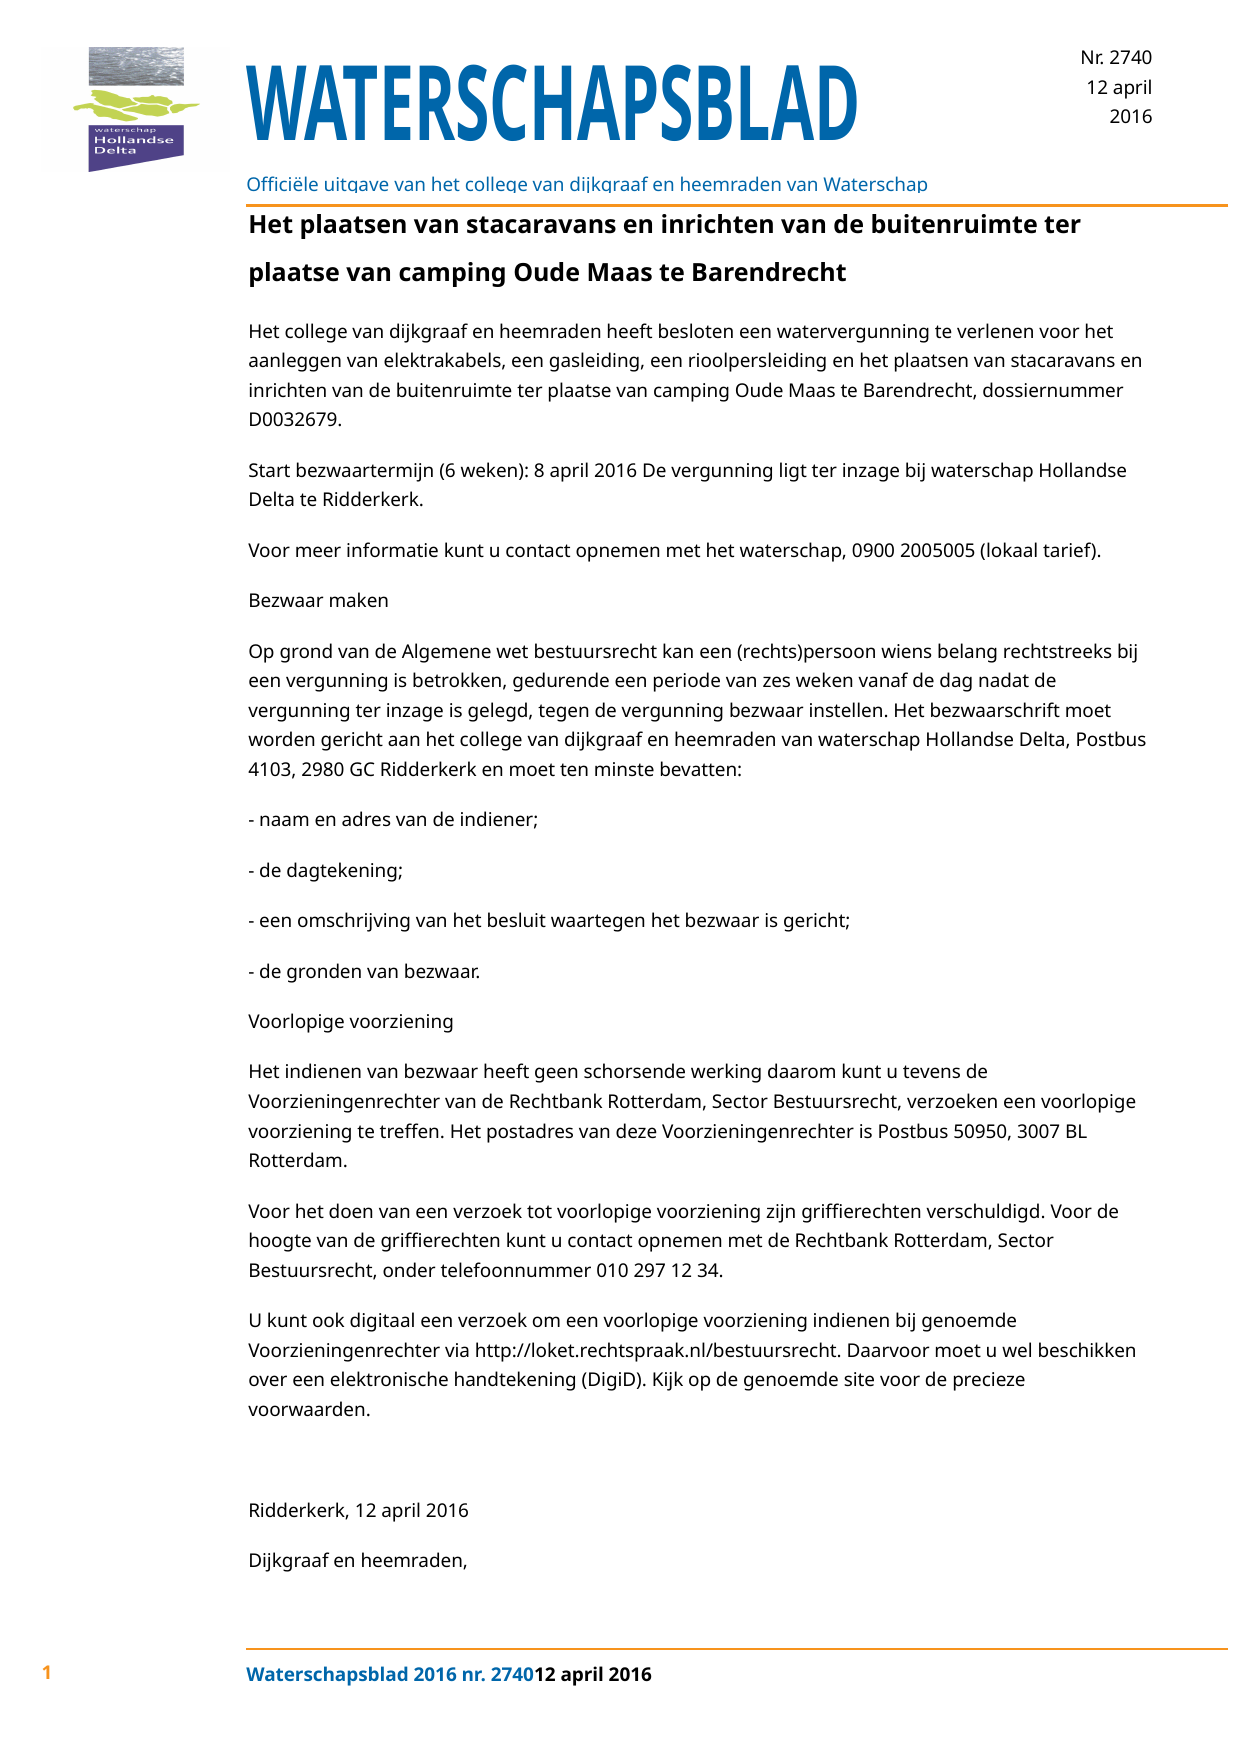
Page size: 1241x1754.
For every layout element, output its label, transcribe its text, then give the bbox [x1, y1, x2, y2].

text Start bezwaartermijn (6 weken): 8 april 2016 De vergunning ligt ter inzage bij waterschap Hollandse Delta te Ridderkerk. [248, 457, 1152, 512]
text Dijkgraaf en heemraden, [248, 1547, 1152, 1573]
picture [41, 47, 231, 172]
text Het indienen van bezwaar heeft geen schorsende werking daarom kunt u tevens de Voorzieningenrechter van de Rechtbank Rotterdam, Sector Bestuursrecht, verzoeken een voorlopige voorziening te treffen. Het postadres van deze Voorzieningenrechter is Postbus 50950, 3007 BL Rotterdam. [248, 1059, 1152, 1173]
text Voor meer informatie kunt u contact opnemen met het waterschap, 0900 2005005 (lokaal tarief). [248, 537, 1152, 563]
text - de gronden van bezwaar. [248, 958, 1152, 984]
text - naam en adres van de indiener; [248, 807, 1152, 832]
text Op grond van de Algemene wet bestuursrecht kan een (rechts)persoon wiens belang rechtstreeks bij een vergunning is betrokken, gedurende een periode van zes weken vanaf de dag nadat de vergunning ter inzage is gelegd, tegen de vergunning bezwaar instellen. Het bezwaarschrift moet worden gericht aan het college van dijkgraaf en heemraden van waterschap Hollandse Delta, Postbus 4103, 2980 GC Ridderkerk en moet ten minste bevatten: [248, 638, 1152, 782]
text - een omschrijving van het besluit waartegen het bezwaar is gericht; [248, 907, 1152, 933]
text Het plaatsen van stacaravans en inrichten van de buitenruimte ter plaatse van camping Oude Maas te Barendrecht [248, 207, 1152, 288]
text Voorlopige voorziening [248, 1008, 1152, 1034]
text Bezwaar maken [248, 587, 1152, 613]
text Voor het doen van een verzoek tot voorlopige voorziening zijn griffierechten verschuldigd. Voor de hoogte van de griffierechten kunt u contact opnemen met de Rechtbank Rotterdam, Sector Bestuursrecht, onder telefoonnummer 010 297 12 34. [248, 1198, 1152, 1283]
text U kunt ook digitaal een verzoek om een voorlopige voorziening indienen bij genoemde Voorzieningenrechter via http://loket.rechtspraak.nl/bestuursrecht. Daarvoor moet u wel beschikken over een elektronische handtekening (DigiD). Kijk op de genoemde site voor de precieze voorwaarden. [248, 1307, 1152, 1422]
text - de dagtekening; [248, 857, 1152, 883]
text Ridderkerk, 12 april 2016 [248, 1497, 1152, 1523]
text Het college van dijkgraaf en heemraden heeft besloten een watervergunning te verlenen voor het aanleggen van elektrakabels, een gasleiding, een rioolpersleiding en het plaatsen van stacaravans en inrichten van de buitenruimte ter plaatse van camping Oude Maas te Barendrecht, dossiernummer D0032679. [248, 318, 1152, 432]
